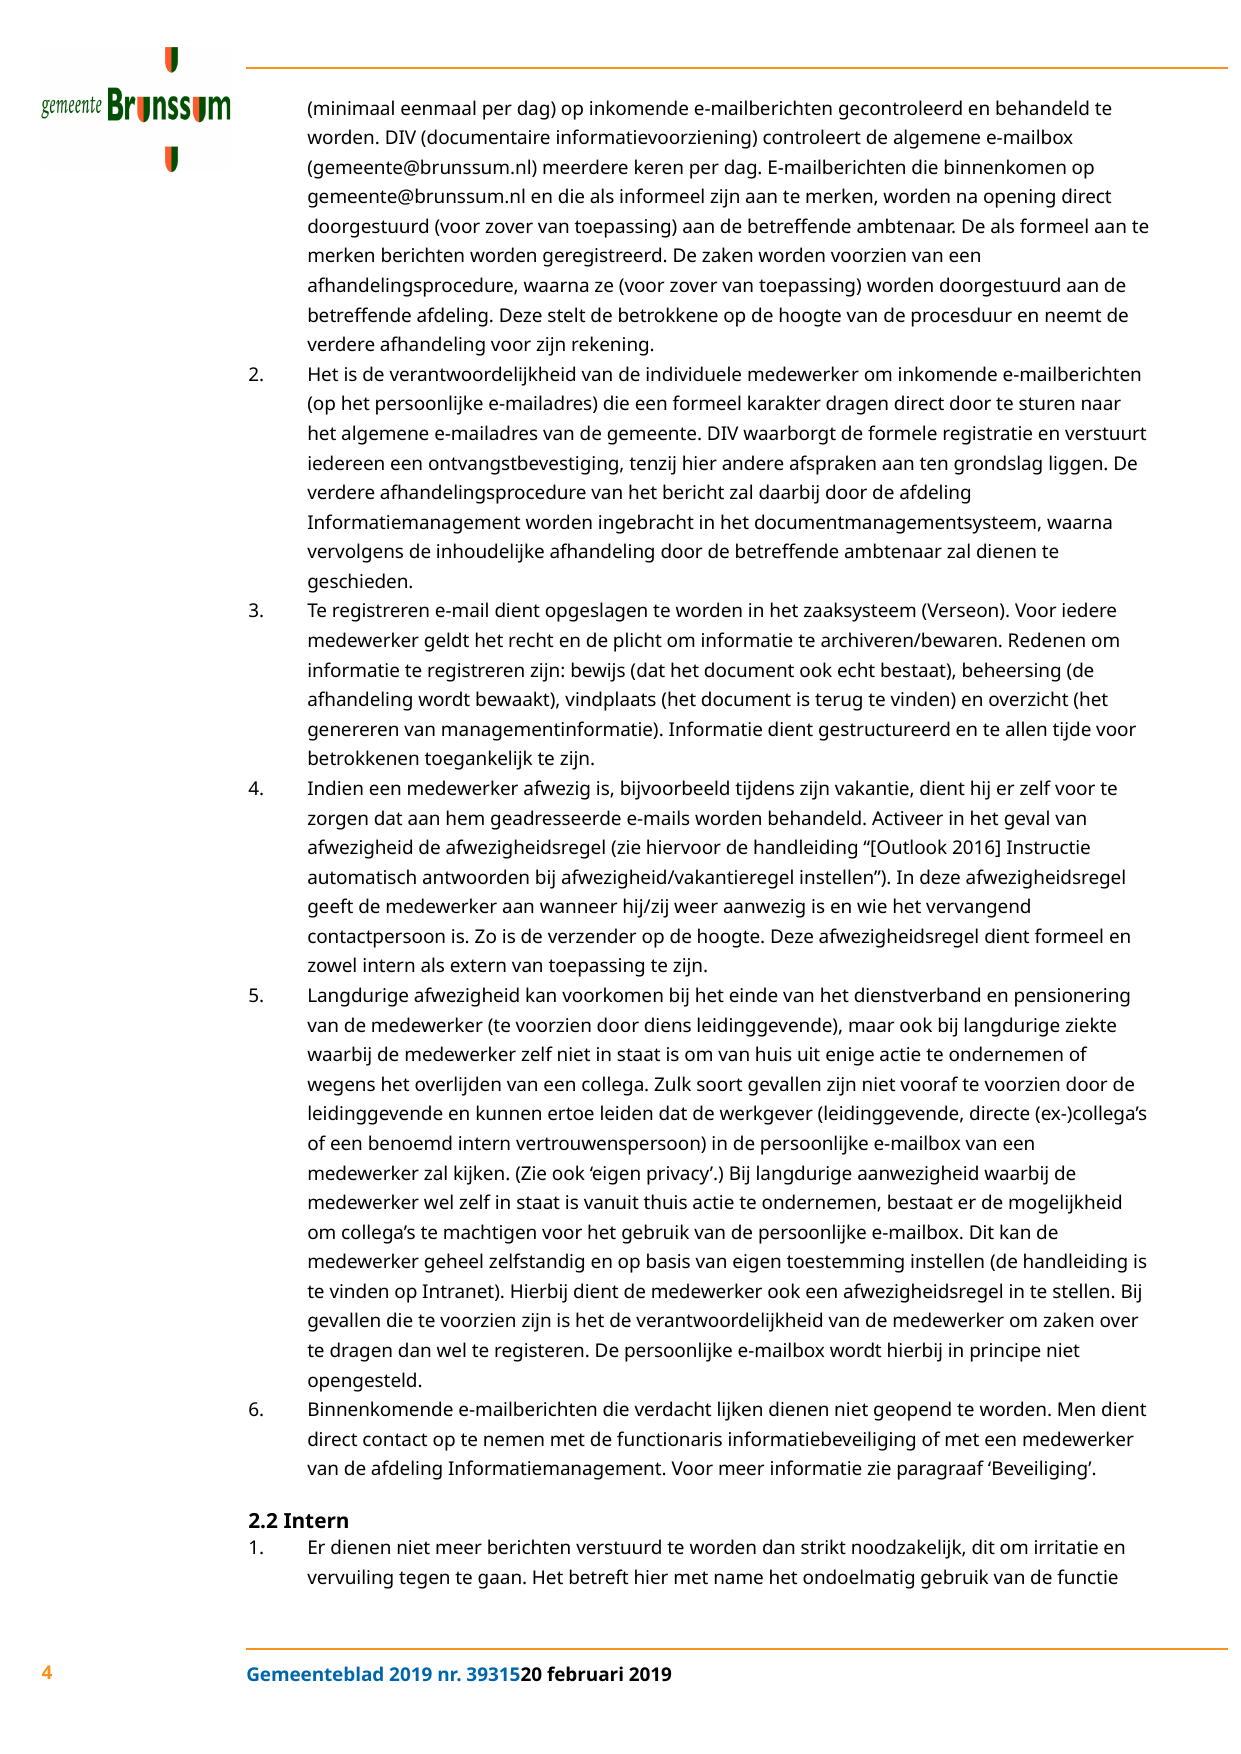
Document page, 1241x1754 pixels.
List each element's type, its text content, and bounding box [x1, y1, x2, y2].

list Binnenkomende e-mailberichten die verdacht lijken dienen niet geopend te worden. Men dient direct contact op te nemen met de functionaris informatiebeveiliging of met een medewerker van de afdeling Informatiemanagement. Voor meer informatie zie paragraaf ‘Beveiliging’. [248, 1396, 1152, 1481]
text 2.2 Intern [248, 1506, 1152, 1534]
picture [41, 47, 231, 172]
list Er dienen niet meer berichten verstuurd te worden dan strikt noodzakelijk, dit om irritatie en vervuiling tegen te gaan. Het betreft hier met name het ondoelmatig gebruik van de functie [248, 1534, 1152, 1590]
list Het is de verantwoordelijkheid van de individuele medewerker om inkomende e-mailberichten (op het persoonlijke e-mailadres) die een formeel karakter dragen direct door te sturen naar het algemene e-mailadres van de gemeente. DIV waarborgt de formele registratie en verstuurt iedereen een ontvangstbevestiging, tenzij hier andere afspraken aan ten grondslag liggen. De verdere afhandelingsprocedure van het bericht zal daarbij door de afdeling Informatiemanagement worden ingebracht in het documentmanagementsysteem, waarna vervolgens de inhoudelijke afhandeling door de betreffende ambtenaar zal dienen te geschieden. [248, 361, 1152, 594]
list Langdurige afwezigheid kan voorkomen bij het einde van het dienstverband en pensionering van de medewerker (te voorzien door diens leidinggevende), maar ook bij langdurige ziekte waarbij de medewerker zelf niet in staat is om van huis uit enige actie te ondernemen of wegens het overlijden van een collega. Zulk soort gevallen zijn niet vooraf te voorzien door de leidinggevende en kunnen ertoe leiden dat de werkgever (leidinggevende, directe (ex-)collega’s of een benoemd intern vertrouwenspersoon) in de persoonlijke e-mailbox van een medewerker zal kijken. (Zie ook ‘eigen privacy’.) Bij langdurige aanwezigheid waarbij de medewerker wel zelf in staat is vanuit thuis actie te ondernemen, bestaat er de mogelijkheid om collega’s te machtigen voor het gebruik van de persoonlijke e-mailbox. Dit kan de medewerker geheel zelfstandig en op basis van eigen toestemming instellen (de handleiding is te vinden op Intranet). Hierbij dient de medewerker ook een afwezigheidsregel in te stellen. Bij gevallen die te voorzien zijn is het de verantwoordelijkheid van de medewerker om zaken over te dragen dan wel te registeren. De persoonlijke e-mailbox wordt hierbij in principe niet opengesteld. [248, 982, 1152, 1393]
list Indien een medewerker afwezig is, bijvoorbeeld tijdens zijn vakantie, dient hij er zelf voor te zorgen dat aan hem geadresseerde e-mails worden behandeld. Activeer in het geval van afwezigheid de afwezigheidsregel (zie hiervoor de handleiding “[Outlook 2016] Instructie automatisch antwoorden bij afwezigheid/vakantieregel instellen”). In deze afwezigheidsregel geeft de medewerker aan wanneer hij/zij weer aanwezig is en wie het vervangend contactpersoon is. Zo is de verzender op de hoogte. Deze afwezigheidsregel dient formeel en zowel intern als extern van toepassing te zijn. [248, 775, 1152, 978]
list Te registreren e-mail dient opgeslagen te worden in het zaaksysteem (Verseon). Voor iedere medewerker geldt het recht en de plicht om informatie te archiveren/bewaren. Redenen om informatie te registreren zijn: bewijs (dat het document ook echt bestaat), beheersing (de afhandeling wordt bewaakt), vindplaats (het document is terug te vinden) en overzicht (het genereren van managementinformatie). Informatie dient gestructureerd en te allen tijde voor betrokkenen toegankelijk te zijn. [248, 598, 1152, 771]
list (minimaal eenmaal per dag) op inkomende e-mailberichten gecontroleerd en behandeld te worden. DIV (documentaire informatievoorziening) controleert de algemene e-mailbox (gemeente@brunssum.nl) meerdere keren per dag. E-mailberichten die binnenkomen op gemeente@brunssum.nl en die als informeel zijn aan te merken, worden na opening direct doorgestuurd (voor zover van toepassing) aan de betreffende ambtenaar. De als formeel aan te merken berichten worden geregistreerd. De zaken worden voorzien van een afhandelingsprocedure, waarna ze (voor zover van toepassing) worden doorgestuurd aan de betreffende afdeling. Deze stelt de betrokkene op de hoogte van de procesduur en neemt de verdere afhandeling voor zijn rekening. [248, 95, 1152, 357]
